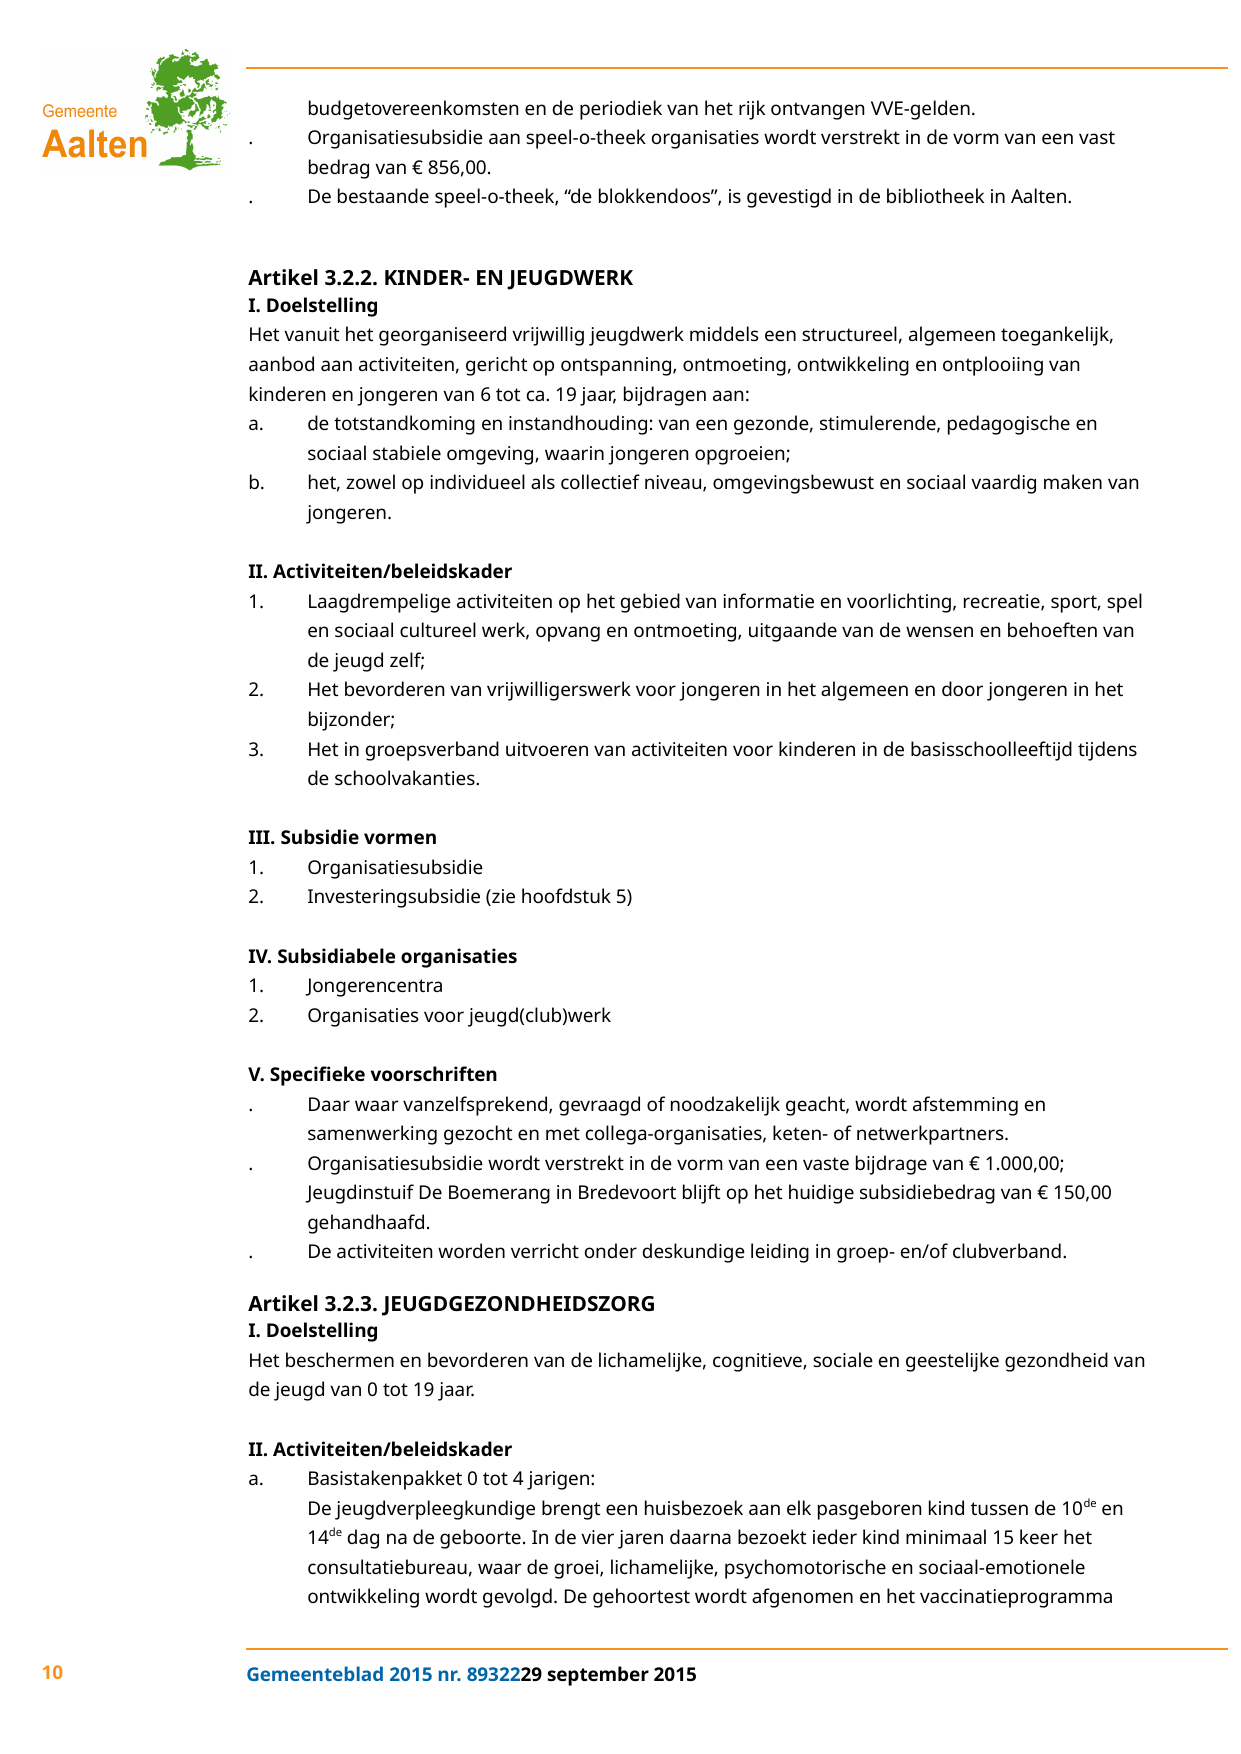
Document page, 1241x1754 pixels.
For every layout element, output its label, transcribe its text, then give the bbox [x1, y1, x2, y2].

text Het vanuit het georganiseerd vrijwillig jeugdwerk middels een structureel, algemeen toegankelijk, aanbod aan activiteiten, gericht op ontspanning, ontmoeting, ontwikkeling en ontplooiing van kinderen en jongeren van 6 tot ca. 19 jaar, bijdragen aan: [248, 322, 1152, 406]
list Organisaties voor jeugd(club)werk [248, 1002, 1152, 1028]
text I. Doelstelling [248, 292, 1152, 318]
list de totstandkoming en instandhouding: van een gezonde, stimulerende, pedagogische en sociaal stabiele omgeving, waarin jongeren opgroeien; [248, 410, 1152, 466]
text III. Subsidie vormen [248, 824, 1152, 850]
text Het beschermen en bevorderen van de lichamelijke, cognitieve, sociale en geestelijke gezondheid van de jeugd van 0 tot 19 jaar. [248, 1347, 1152, 1402]
list Organisatiesubsidie [248, 854, 1152, 880]
text IV. Subsidiabele organisaties [248, 943, 1152, 968]
list Jongerencentra [248, 972, 1152, 998]
list het, zowel op individueel als collectief niveau, omgevingsbewust en sociaal vaardig maken van jongeren. [248, 469, 1152, 525]
text II. Activiteiten/beleidskader [248, 1436, 1152, 1462]
list De jeugdverpleegkundige brengt een huisbezoek aan elk pasgeboren kind tussen de 10de en 14de dag na de geboorte. In de vier jaren daarna bezoekt ieder kind minimaal 15 keer het consultatiebureau, waar de groei, lichamelijke, psychomotorische en sociaal-emotionele ontwikkeling wordt gevolgd. De gehoortest wordt afgenomen en het vaccinatieprogramma [248, 1495, 1152, 1609]
list Laagdrempelige activiteiten op het gebied van informatie en voorlichting, recreatie, sport, spel en sociaal cultureel werk, opvang en ontmoeting, uitgaande van de wensen en behoeften van de jeugd zelf; [248, 588, 1152, 673]
list Het in groepsverband uitvoeren van activiteiten voor kinderen in de basisschoolleeftijd tijdens de schoolvakanties. [248, 736, 1152, 791]
text V. Specifieke voorschriften [248, 1061, 1152, 1087]
list Investeringsubsidie (zie hoofdstuk 5) [248, 884, 1152, 909]
list De bestaande speel-o-theek, “de blokkendoos”, is gevestigd in de bibliotheek in Aalten. [248, 183, 1152, 209]
list Organisatiesubsidie wordt verstrekt in de vorm van een vaste bijdrage van € 1.000,00; Jeugdinstuif De Boemerang in Bredevoort blijft op het huidige subsidiebedrag van € 150,00 gehandhaafd. [248, 1150, 1152, 1235]
list De activiteiten worden verricht onder deskundige leiding in groep- en/of clubverband. [248, 1239, 1152, 1264]
list Basistakenpakket 0 tot 4 jarigen: [248, 1465, 1152, 1491]
list Daar waar vanzelfsprekend, gevraagd of noodzakelijk geacht, wordt afstemming en samenwerking gezocht en met collega-organisaties, keten- of netwerkpartners. [248, 1091, 1152, 1146]
text I. Doelstelling [248, 1317, 1152, 1343]
picture [41, 47, 231, 172]
list Organisatiesubsidie aan speel-o-theek organisaties wordt verstrekt in de vorm van een vast bedrag van € 856,00. [248, 124, 1152, 180]
text II. Activiteiten/beleidskader [248, 558, 1152, 584]
text Artikel 3.2.2. KINDER- EN JEUGDWERK [248, 263, 1152, 292]
text Artikel 3.2.3. JEUGDGEZONDHEIDSZORG [248, 1289, 1152, 1317]
list budgetovereenkomsten en de periodiek van het rijk ontvangen VVE-gelden. [248, 95, 1152, 121]
list Het bevorderen van vrijwilligerswerk voor jongeren in het algemeen en door jongeren in het bijzonder; [248, 677, 1152, 732]
